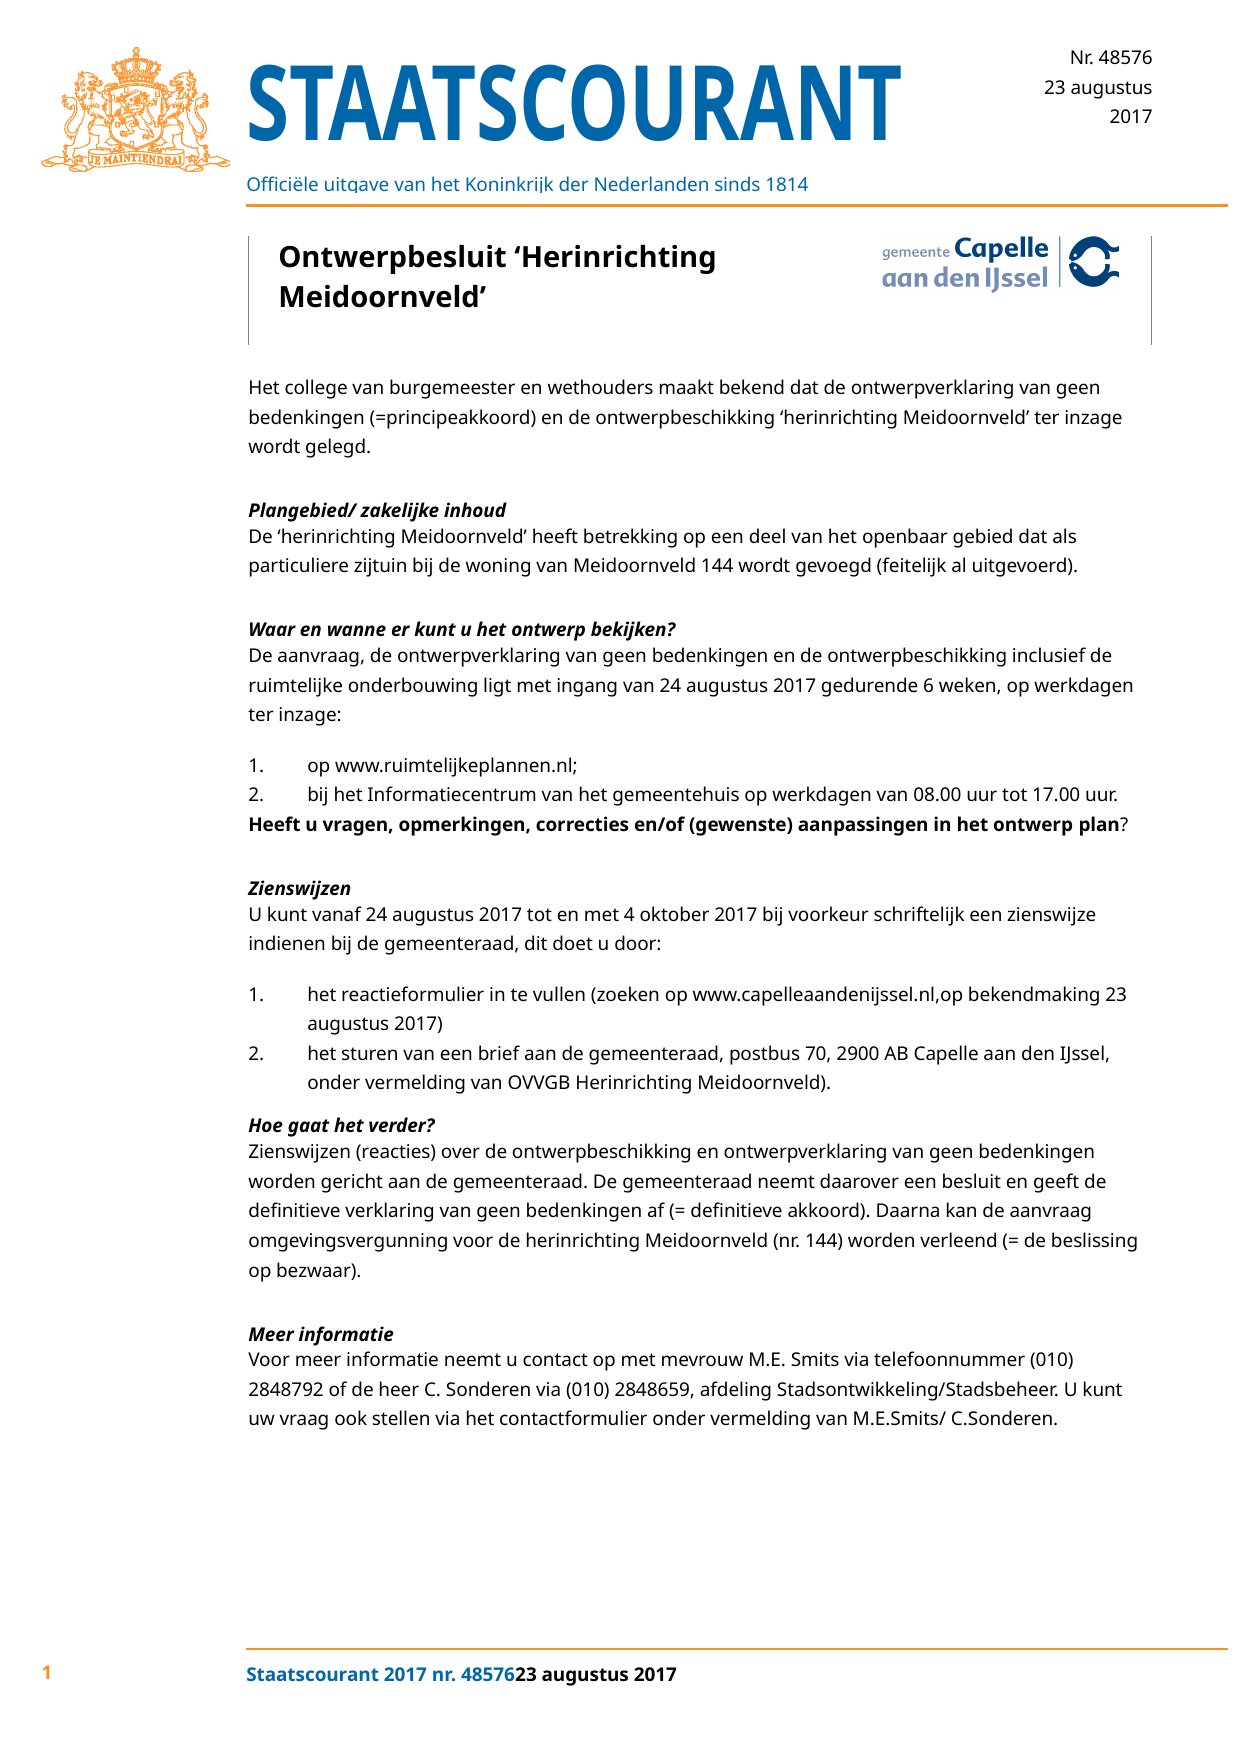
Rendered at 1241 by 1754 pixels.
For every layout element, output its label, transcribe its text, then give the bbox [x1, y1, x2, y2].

text De ‘herinrichting Meidoornveld’ heeft betrekking op een deel van het openbaar gebied dat als particuliere zijtuin bij de woning van Meidoornveld 144 wordt gevoegd (feitelijk al uitgevoerd). [248, 523, 1152, 578]
text De aanvraag, de ontwerpverklaring van geen bedenkingen en de ontwerpbeschikking inclusief de ruimtelijke onderbouwing ligt met ingang van 24 augustus 2017 gedurende 6 weken, op werkdagen ter inzage: [248, 642, 1152, 727]
text Hoe gaat het verder? [248, 1113, 1152, 1138]
text Voor meer informatie neemt u contact op met mevrouw M.E. Smits via telefoonnummer (010) 2848792 of de heer C. Sonderen via (010) 2848659, afdeling Stadsontwikkeling/Stadsbeheer. U kunt uw vraag ook stellen via het contactformulier onder vermelding van M.E.Smits/ C.Sonderen. [248, 1346, 1152, 1431]
text U kunt vanaf 24 augustus 2017 tot en met 4 oktober 2017 bij voorkeur schriftelijk een zienswijze indienen bij de gemeenteraad, dit doet u door: [248, 901, 1152, 956]
list bij het Informatiecentrum van het gemeentehuis op werkdagen van 08.00 uur tot 17.00 uur. [248, 782, 1152, 807]
text Zienswijzen (reacties) over de ontwerpbeschikking en ontwerpverklaring van geen bedenkingen worden gericht aan de gemeenteraad. De gemeenteraad neemt daarover een besluit en geeft de definitieve verklaring van geen bedenkingen af (= definitieve akkoord). Daarna kan de aanvraag omgevingsvergunning voor de herinrichting Meidoornveld (nr. 144) worden verleend (= de beslissing op bezwaar). [248, 1138, 1152, 1282]
picture [41, 47, 231, 172]
text Het college van burgemeester en wethouders maakt bekend dat de ontwerpverklaring van geen bedenkingen (=principeakkoord) en de ontwerpbeschikking ‘herinrichting Meidoornveld’ ter inzage wordt gelegd. [248, 374, 1152, 459]
table_header Ontwerpbesluit ‘Herinrichting Meidoornveld’ [249, 236, 850, 345]
list het reactieformulier in te vullen (zoeken op www.capelleaandenijssel.nl,op bekendmaking 23 augustus 2017) [248, 981, 1152, 1036]
picture [882, 236, 1119, 293]
text Heeft u vragen, opmerkingen, correcties en/of (gewenste) aanpassingen in het ontwerp plan? [248, 811, 1152, 837]
text Waar en wanne er kunt u het ontwerp bekijken? [248, 617, 1152, 642]
text Meer informatie [248, 1321, 1152, 1346]
list het sturen van een brief aan de gemeenteraad, postbus 70, 2900 AB Capelle aan den IJssel, onder vermelding van OVVGB Herinrichting Meidoornveld). [248, 1040, 1152, 1095]
text Plangebied/ zakelijke inhoud [248, 497, 1152, 523]
text Zienswijzen [248, 875, 1152, 901]
table_header [850, 236, 1151, 345]
list op www.ruimtelijkeplannen.nl; [248, 752, 1152, 778]
